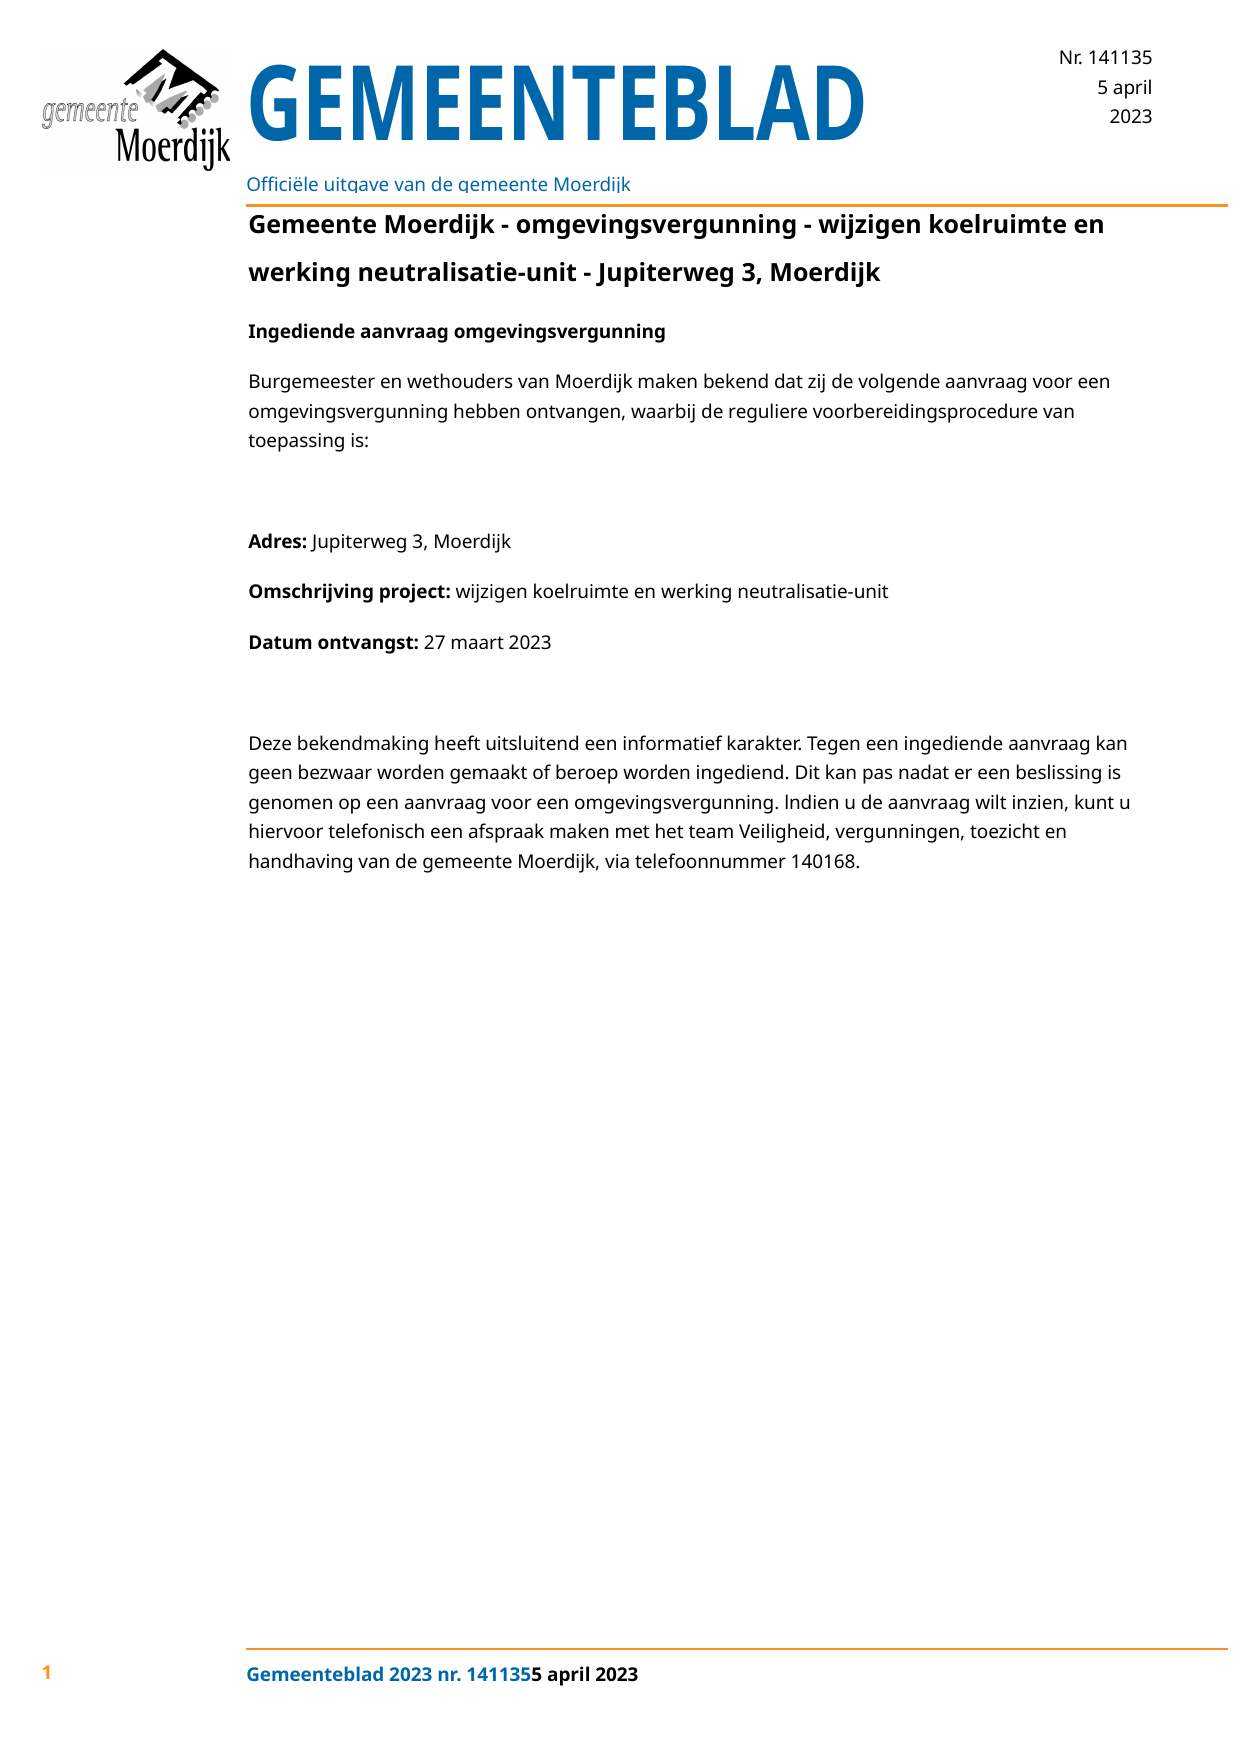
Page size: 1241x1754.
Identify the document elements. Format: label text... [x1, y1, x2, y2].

picture [41, 47, 231, 172]
text Omschrijving project: wijzigen koelruimte en werking neutralisatie-unit [248, 579, 1152, 604]
text Gemeente Moerdijk - omgevingsvergunning - wijzigen koelruimte en werking neutralisatie-unit - Jupiterweg 3, Moerdijk [248, 207, 1152, 288]
text Burgemeester en wethouders van Moerdijk maken bekend dat zij de volgende aanvraag voor een omgevingsvergunning hebben ontvangen, waarbij de reguliere voorbereidingsprocedure van toepassing is: [248, 368, 1152, 453]
text Datum ontvangst: 27 maart 2023 [248, 629, 1152, 655]
text Ingediende aanvraag omgevingsvergunning [248, 318, 1152, 344]
text Adres: Jupiterweg 3, Moerdijk [248, 528, 1152, 554]
text Deze bekendmaking heeft uitsluitend een informatief karakter. Tegen een ingediende aanvraag kan geen bezwaar worden gemaakt of beroep worden ingediend. Dit kan pas nadat er een beslissing is genomen op een aanvraag voor een omgevingsvergunning. lndien u de aanvraag wilt inzien, kunt u hiervoor telefonisch een afspraak maken met het team Veiligheid, vergunningen, toezicht en handhaving van de gemeente Moerdijk, via telefoonnummer 140168. [248, 730, 1152, 874]
